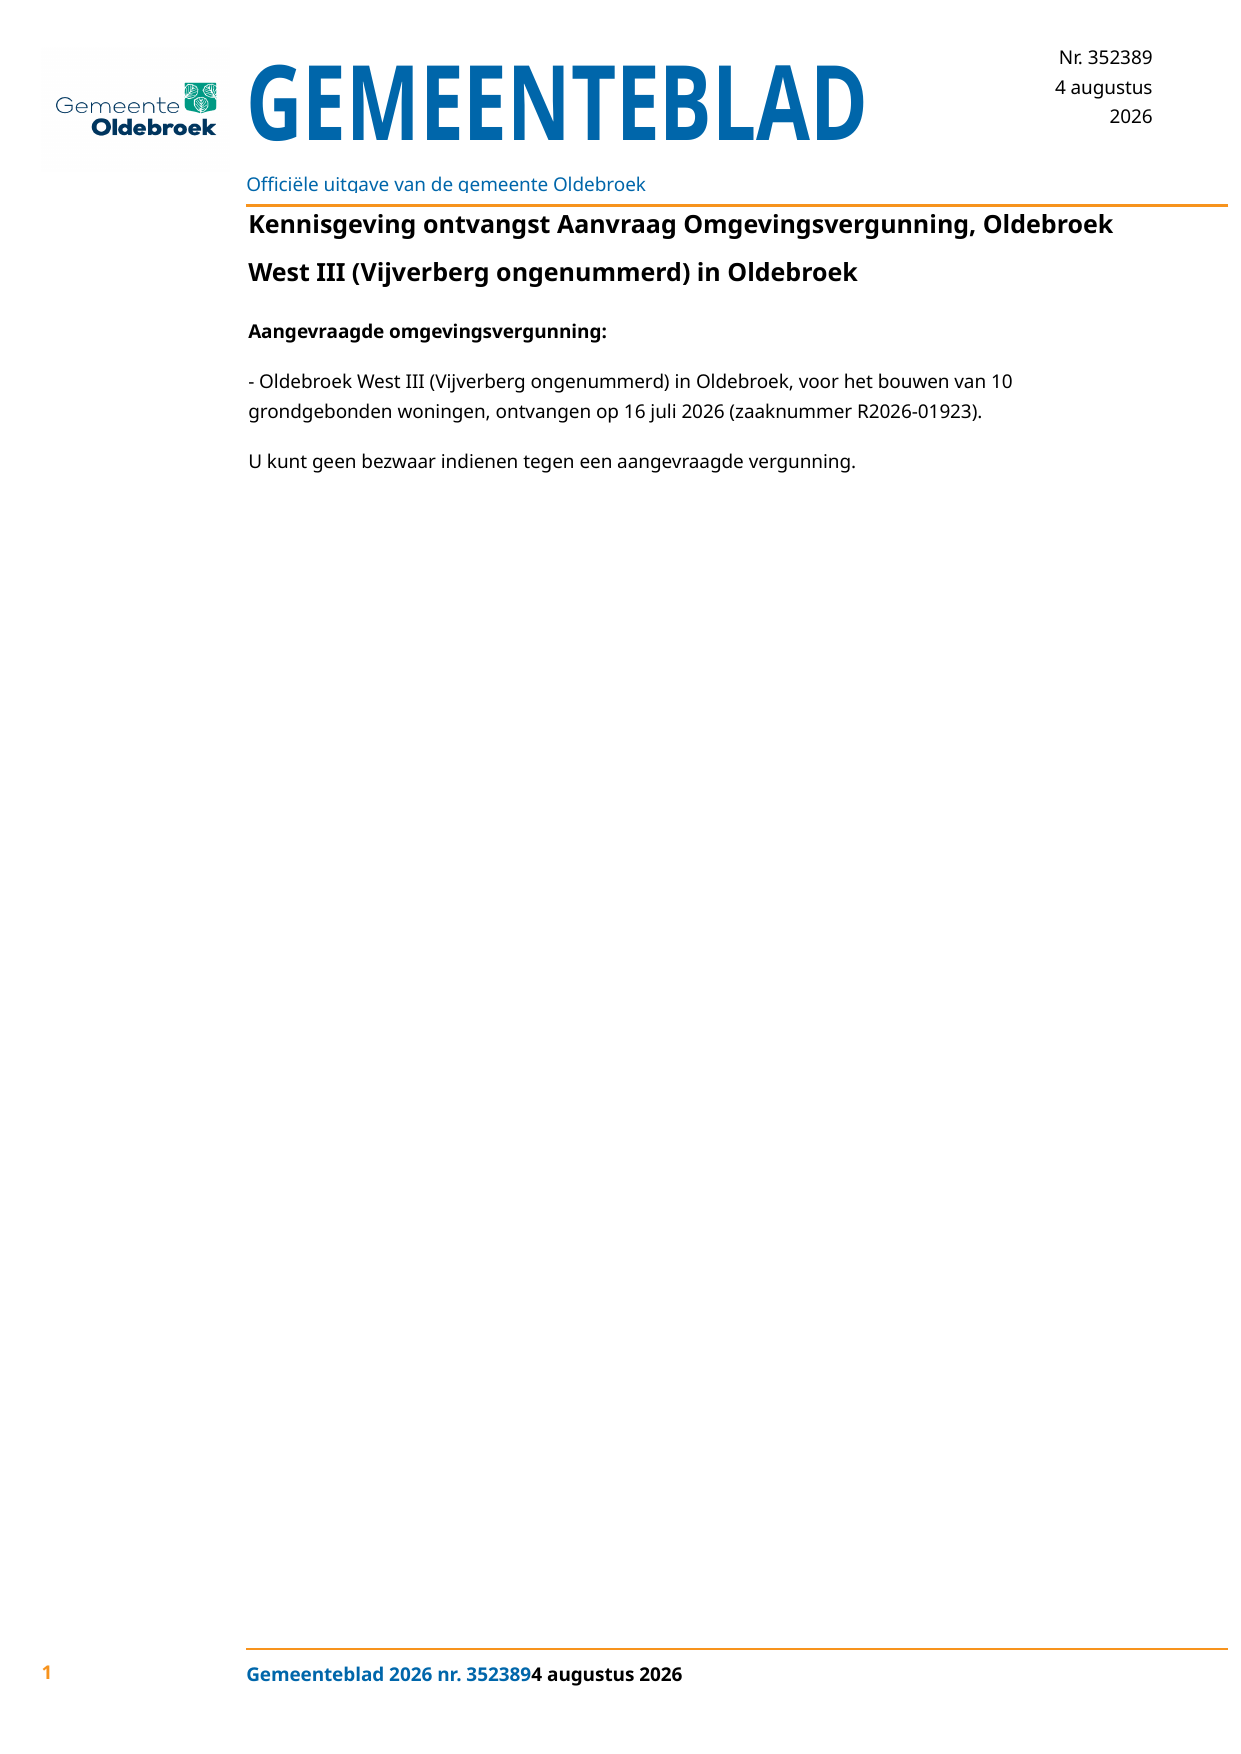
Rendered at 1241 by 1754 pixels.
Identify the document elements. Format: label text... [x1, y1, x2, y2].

text - Oldebroek West III (Vijverberg ongenummerd) in Oldebroek, voor het bouwen van 10 grondgebonden woningen, ontvangen op 16 juli 2026 (zaaknummer R2026-01923). [248, 368, 1152, 424]
text Kennisgeving ontvangst Aanvraag Omgevingsvergunning, Oldebroek West III (Vijverberg ongenummerd) in Oldebroek [248, 207, 1152, 288]
picture [41, 47, 231, 172]
text Aangevraagde omgevingsvergunning: [248, 318, 1152, 344]
text U kunt geen bezwaar indienen tegen een aangevraagde vergunning. [248, 448, 1152, 474]
